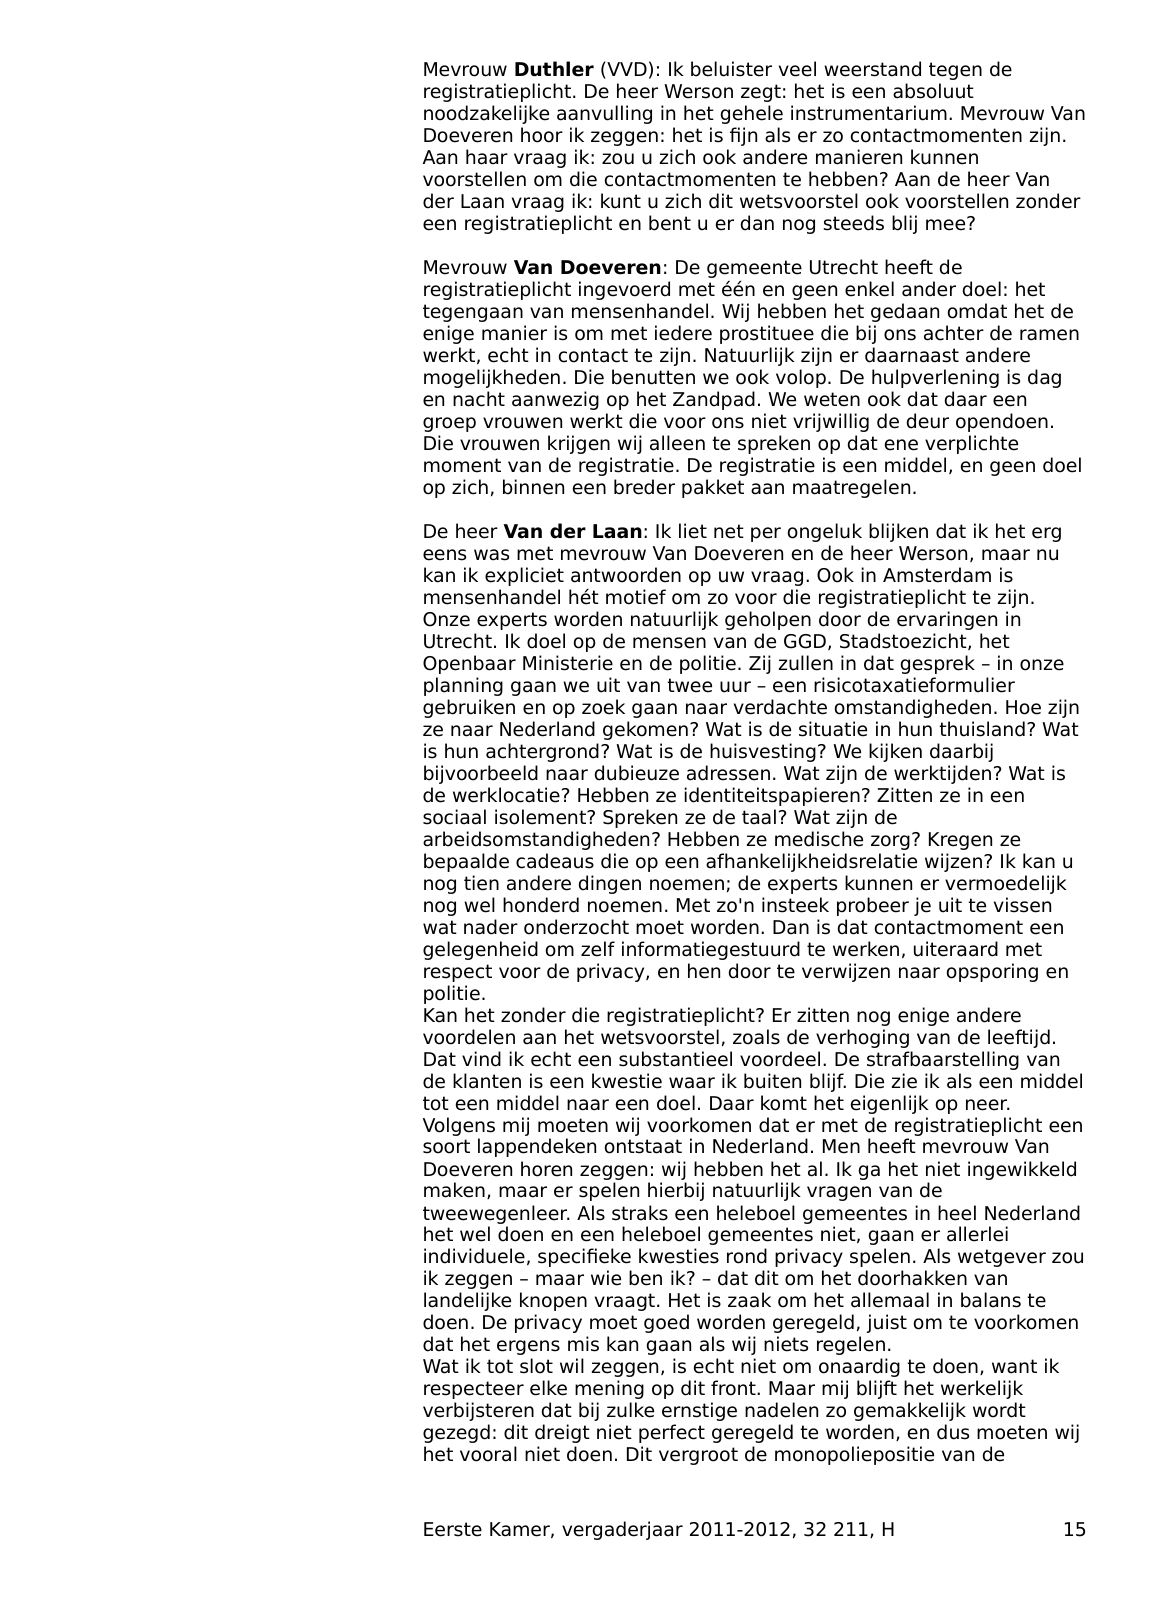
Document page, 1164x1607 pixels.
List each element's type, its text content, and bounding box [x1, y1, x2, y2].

text Volgens mij moeten wij voorkomen dat er met de registratieplicht een soort lappendeken ontstaat in Nederland. Men heeft mevrouw Van Doeveren horen zeggen: wij hebben het al. Ik ga het niet ingewikkeld maken, maar er spelen hierbij natuurlijk vragen van de tweewegenleer. Als straks een heleboel gemeentes in heel Nederland het wel doen en een heleboel gemeentes niet, gaan er allerlei individuele, specifieke kwesties rond privacy spelen. Als wetgever zou ik zeggen – maar wie ben ik? – dat dit om het doorhakken van landelijke knopen vraagt. Het is zaak om het allemaal in balans te doen. De privacy moet goed worden geregeld, juist om te voorkomen dat het ergens mis kan gaan als wij niets regelen. [422, 1114, 1087, 1356]
text Kan het zonder die registratieplicht? Er zitten nog enige andere voordelen aan het wetsvoorstel, zoals de verhoging van de leeftijd. Dat vind ik echt een substantieel voordeel. De strafbaarstelling van de klanten is een kwestie waar ik buiten blijf. Die zie ik als een middel tot een middel naar een doel. Daar komt het eigenlijk op neer. [422, 1004, 1087, 1114]
text Mevrouw Van Doeveren: De gemeente Utrecht heeft de registratieplicht ingevoerd met één en geen enkel ander doel: het tegengaan van mensenhandel. Wij hebben het gedaan omdat het de enige manier is om met iedere prostituee die bij ons achter de ramen werkt, echt in contact te zijn. Natuurlijk zijn er daarnaast andere mogelijkheden. Die benutten we ook volop. De hulpverlening is dag en nacht aanwezig op het Zandpad. We weten ook dat daar een groep vrouwen werkt die voor ons niet vrijwillig de deur opendoen. Die vrouwen krijgen wij alleen te spreken op dat ene verplichte moment van de registratie. De registratie is een middel, en geen doel op zich, binnen een breder pakket aan maatregelen. [422, 257, 1087, 499]
text Mevrouw Duthler (VVD): Ik beluister veel weerstand tegen de registratieplicht. De heer Werson zegt: het is een absoluut noodzakelijke aanvulling in het gehele instrumentarium. Mevrouw Van Doeveren hoor ik zeggen: het is fijn als er zo contactmomenten zijn. Aan haar vraag ik: zou u zich ook andere manieren kunnen voorstellen om die contactmomenten te hebben? Aan de heer Van der Laan vraag ik: kunt u zich dit wetsvoorstel ook voorstellen zonder een registratieplicht en bent u er dan nog steeds blij mee? [422, 59, 1087, 235]
text De heer Van der Laan: Ik liet net per ongeluk blijken dat ik het erg eens was met mevrouw Van Doeveren en de heer Werson, maar nu kan ik expliciet antwoorden op uw vraag. Ook in Amsterdam is mensenhandel hét motief om zo voor die registratieplicht te zijn. Onze experts worden natuurlijk geholpen door de ervaringen in Utrecht. Ik doel op de mensen van de GGD, Stadstoezicht, het Openbaar Ministerie en de politie. Zij zullen in dat gesprek – in onze planning gaan we uit van twee uur – een risicotaxatieformulier gebruiken en op zoek gaan naar verdachte omstandigheden. Hoe zijn ze naar Nederland gekomen? Wat is de situatie in hun thuisland? Wat is hun achtergrond? Wat is de huisvesting? We kijken daarbij bijvoorbeeld naar dubieuze adressen. Wat zijn de werktijden? Wat is de werklocatie? Hebben ze identiteitspapieren? Zitten ze in een sociaal isolement? Spreken ze de taal? Wat zijn de arbeidsomstandigheden? Hebben ze medische zorg? Kregen ze bepaalde cadeaus die op een afhankelijkheidsrelatie wijzen? Ik kan u nog tien andere dingen noemen; de experts kunnen er vermoedelijk nog wel honderd noemen. Met zo'n insteek probeer je uit te vissen wat nader onderzocht moet worden. Dan is dat contactmoment een gelegenheid om zelf informatiegestuurd te werken, uiteraard met respect voor de privacy, en hen door te verwijzen naar opsporing en politie. [422, 521, 1087, 1004]
text Wat ik tot slot wil zeggen, is echt niet om onaardig te doen, want ik respecteer elke mening op dit front. Maar mij blijft het werkelijk verbijsteren dat bij zulke ernstige nadelen zo gemakkelijk wordt gezegd: dit dreigt niet perfect geregeld te worden, en dus moeten wij het vooral niet doen. Dit vergroot de monopoliepositie van de [422, 1356, 1087, 1466]
